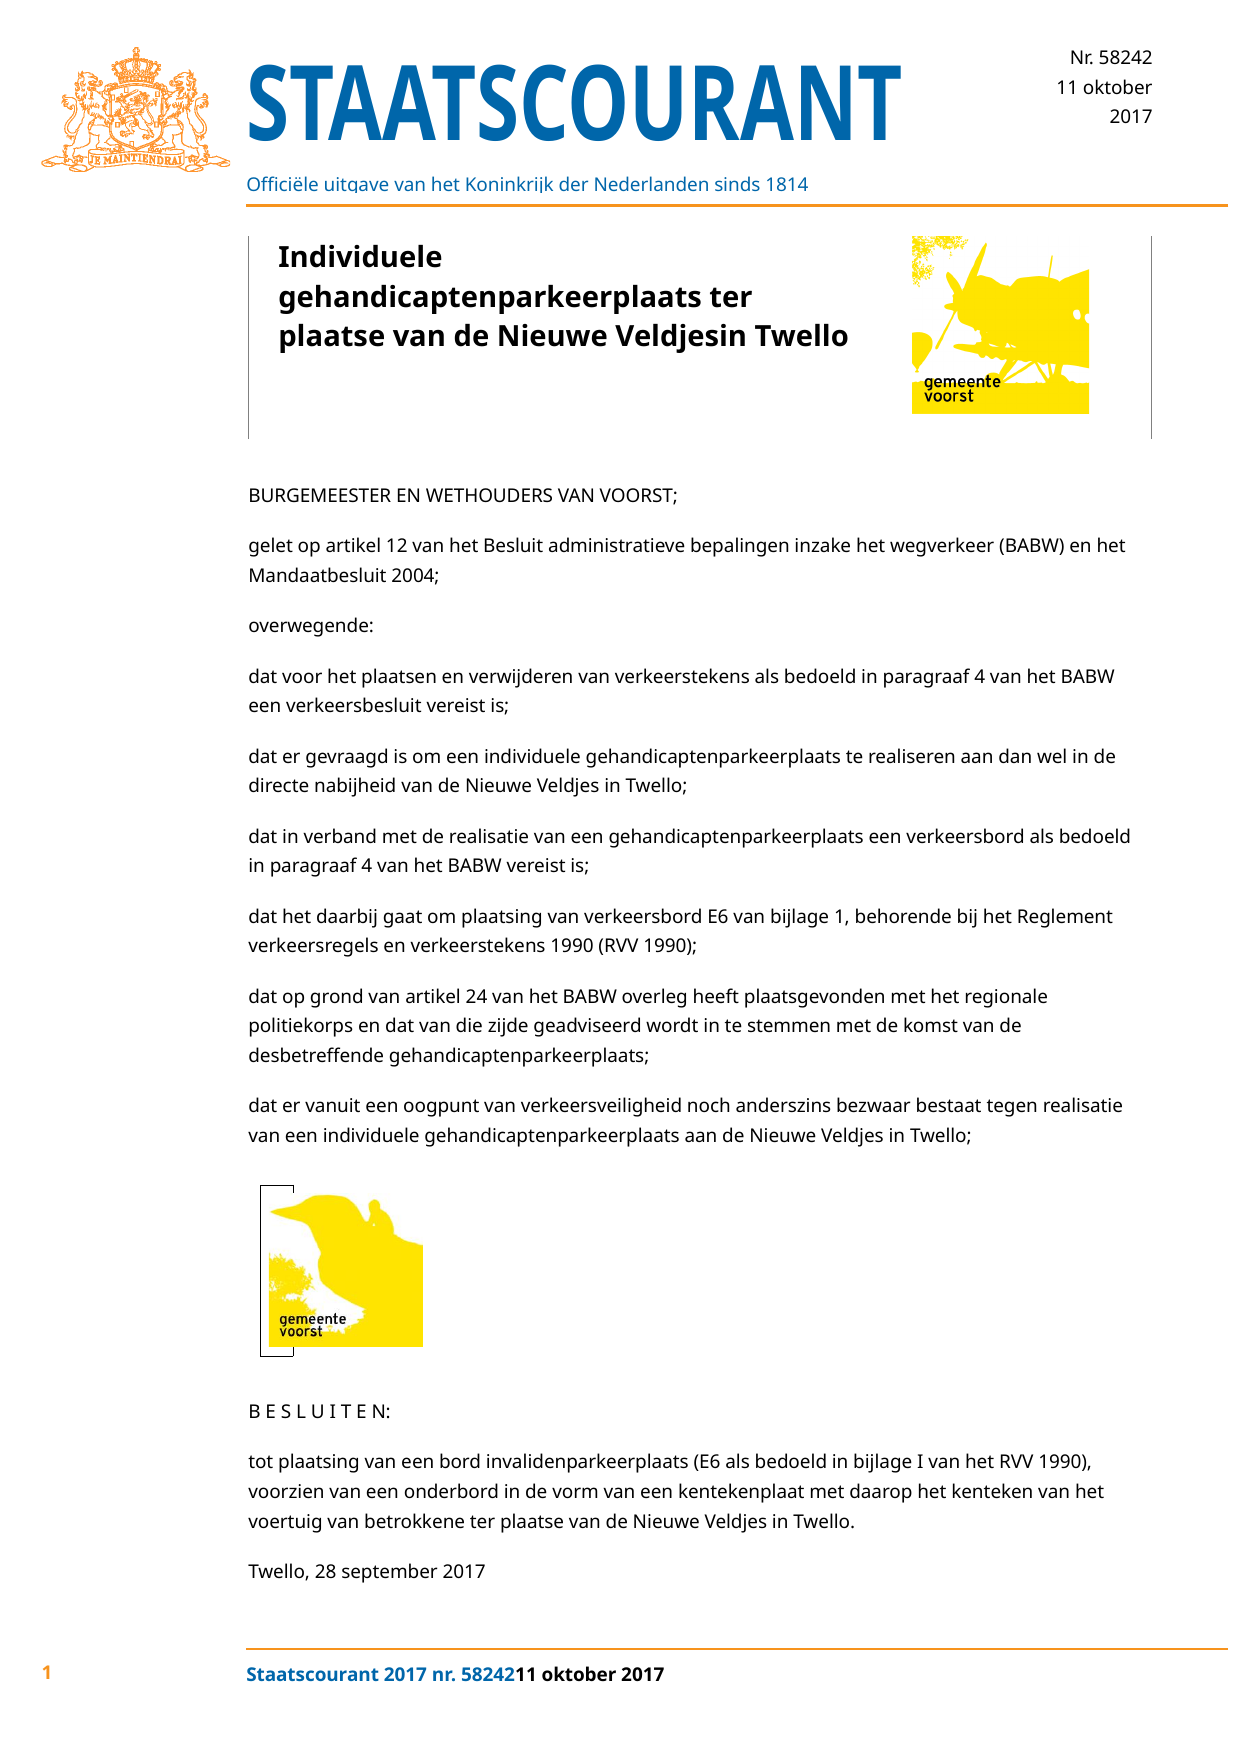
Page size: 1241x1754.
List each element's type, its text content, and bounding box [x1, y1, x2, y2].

text B E S L U I T E N: [248, 1398, 1152, 1424]
text gelet op artikel 12 van het Besluit administratieve bepalingen inzake het wegverkeer (BABW) en het Mandaatbesluit 2004; [248, 533, 1152, 588]
text overwegende: [248, 613, 1152, 638]
text Twello, 28 september 2017 [248, 1558, 1152, 1584]
table_header Individuele gehandicaptenparkeerplaats ter plaatse van de Nieuwe Veldjesin Twello [249, 236, 850, 439]
text dat op grond van artikel 24 van het BABW overleg heeft plaatsgevonden met het regionale politiekorps en dat van die zijde geadviseerd wordt in te stemmen met de komst van de desbetreffende gehandicaptenparkeerplaats; [248, 983, 1152, 1068]
table_header [1090, 236, 1151, 413]
text tot plaatsing van een bord invalidenparkeerplaats (E6 als bedoeld in bijlage I van het RVV 1990), voorzien van een onderbord in de vorm van een kentekenplaat met daarop het kenteken van het voertuig van betrokkene ter plaatse van de Nieuwe Veldjes in Twello. [248, 1449, 1152, 1533]
picture [912, 236, 1090, 414]
picture [268, 1193, 423, 1347]
text dat voor het plaatsen en verwijderen van verkeerstekens als bedoeld in paragraaf 4 van het BABW een verkeersbesluit vereist is; [248, 663, 1152, 718]
table_header [850, 236, 912, 413]
picture [41, 47, 231, 172]
text dat er vanuit een oogpunt van verkeersveiligheid noch anderszins bezwaar bestaat tegen realisatie van een individuele gehandicaptenparkeerplaats aan de Nieuwe Veldjes in Twello; [248, 1093, 1152, 1148]
text dat het daarbij gaat om plaatsing van verkeersbord E6 van bijlage 1, behorende bij het Reglement verkeersregels en verkeerstekens 1990 (RVV 1990); [248, 903, 1152, 958]
table_header [850, 414, 1151, 439]
text dat er gevraagd is om een individuele gehandicaptenparkeerplaats te realiseren aan dan wel in de directe nabijheid van de Nieuwe Veldjes in Twello; [248, 743, 1152, 798]
text dat in verband met de realisatie van een gehandicaptenparkeerplaats een verkeersbord als bedoeld in paragraaf 4 van het BABW vereist is; [248, 823, 1152, 878]
text BURGEMEESTER EN WETHOUDERS VAN VOORST; [248, 482, 1152, 508]
